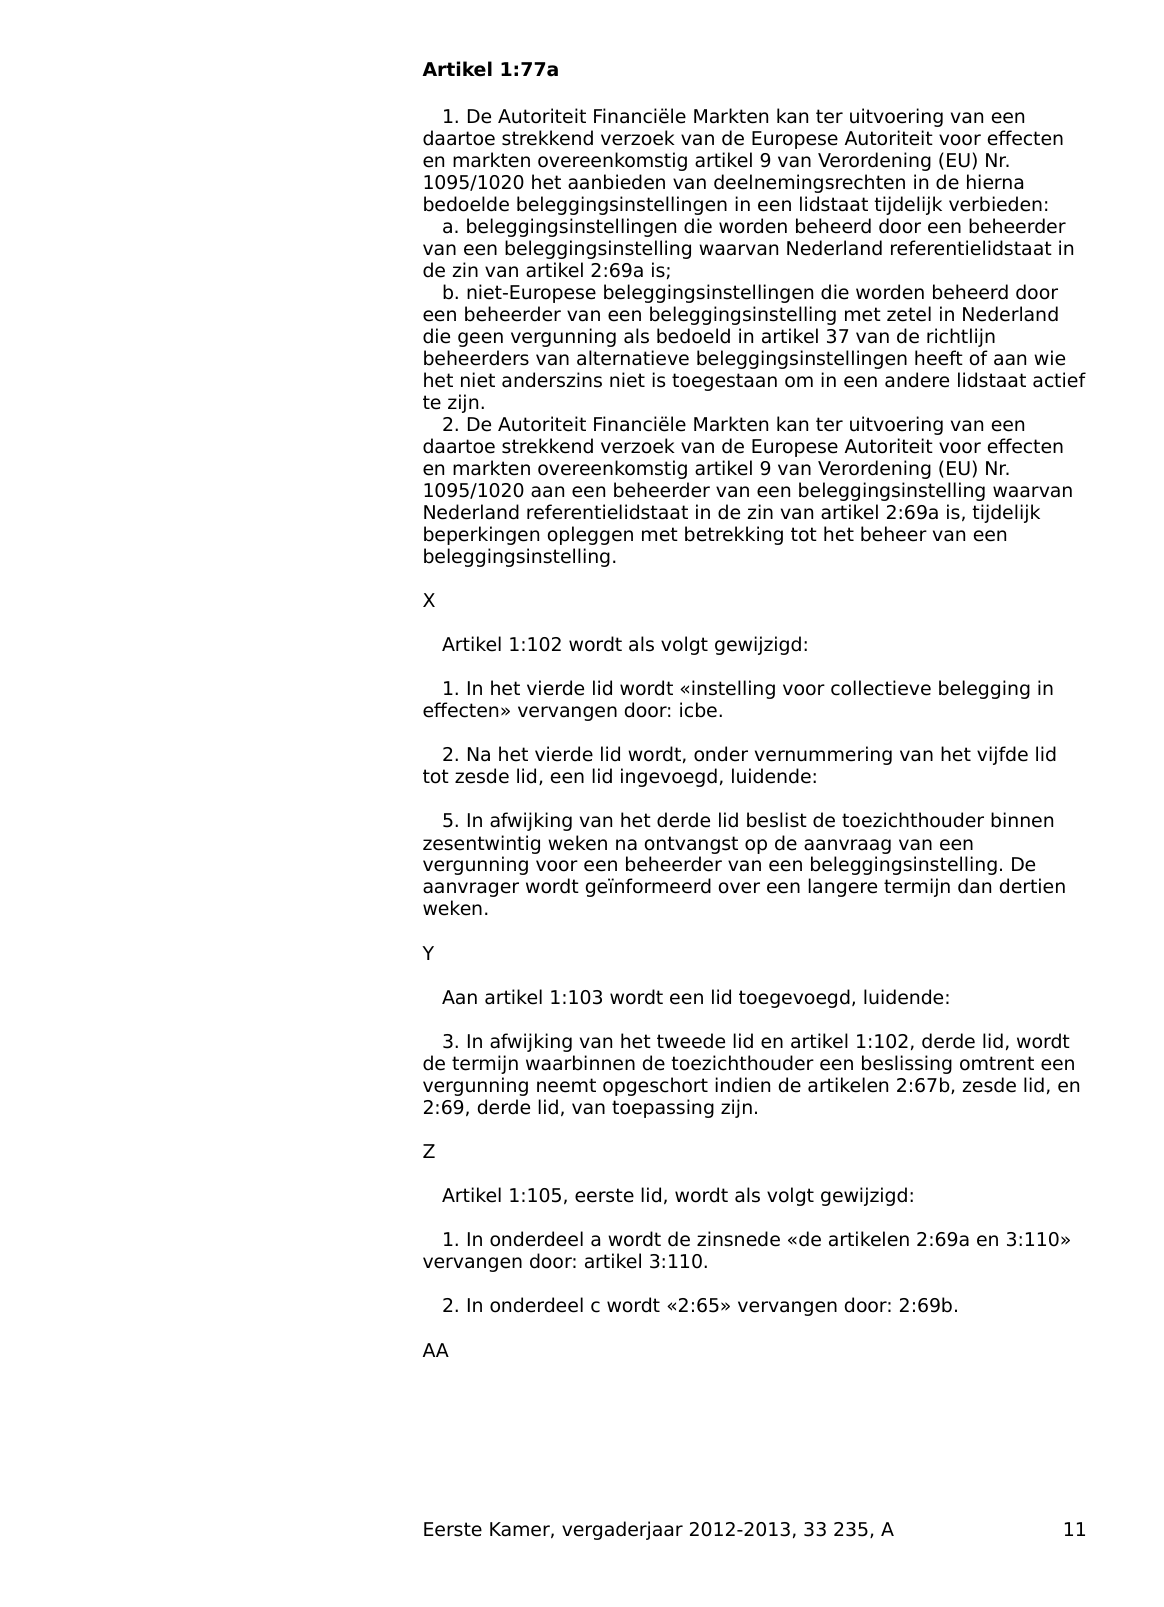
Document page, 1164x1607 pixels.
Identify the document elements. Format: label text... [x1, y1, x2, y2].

text Z [422, 1141, 1087, 1163]
text 1. In onderdeel a wordt de zinsnede «de artikelen 2:69a en 3:110» vervangen door: artikel 3:110. [422, 1229, 1087, 1273]
subtitle Artikel 1:77a [422, 59, 1087, 81]
text 2. In onderdeel c wordt «2:65» vervangen door: 2:69b. [422, 1295, 1087, 1317]
text 2. De Autoriteit Financiële Markten kan ter uitvoering van een daartoe strekkend verzoek van de Europese Autoriteit voor effecten en markten overeenkomstig artikel 9 van Verordening (EU) Nr. 1095/1020 aan een beheerder van een beleggingsinstelling waarvan Nederland referentielidstaat in de zin van artikel 2:69a is, tijdelijk beperkingen opleggen met betrekking tot het beheer van een beleggingsinstelling. [422, 414, 1087, 568]
text Artikel 1:102 wordt als volgt gewijzigd: [422, 634, 1087, 656]
text X [422, 590, 1087, 612]
text b. niet-Europese beleggingsinstellingen die worden beheerd door een beheerder van een beleggingsinstelling met zetel in Nederland die geen vergunning als bedoeld in artikel 37 van de richtlijn beheerders van alternatieve beleggingsinstellingen heeft of aan wie het niet anderszins niet is toegestaan om in een andere lidstaat actief te zijn. [422, 282, 1087, 414]
text Y [422, 942, 1087, 964]
text 3. In afwijking van het tweede lid en artikel 1:102, derde lid, wordt de termijn waarbinnen de toezichthouder een beslissing omtrent een vergunning neemt opgeschort indien de artikelen 2:67b, zesde lid, en 2:69, derde lid, van toepassing zijn. [422, 1031, 1087, 1119]
text Artikel 1:105, eerste lid, wordt als volgt gewijzigd: [422, 1185, 1087, 1207]
text 1. De Autoriteit Financiële Markten kan ter uitvoering van een daartoe strekkend verzoek van de Europese Autoriteit voor effecten en markten overeenkomstig artikel 9 van Verordening (EU) Nr. 1095/1020 het aanbieden van deelnemingsrechten in de hierna bedoelde beleggingsinstellingen in een lidstaat tijdelijk verbieden: [422, 106, 1087, 216]
text AA [422, 1339, 1087, 1362]
text 2. Na het vierde lid wordt, onder vernummering van het vijfde lid tot zesde lid, een lid ingevoegd, luidende: [422, 744, 1087, 788]
text a. beleggingsinstellingen die worden beheerd door een beheerder van een beleggingsinstelling waarvan Nederland referentielidstaat in de zin van artikel 2:69a is; [422, 216, 1087, 282]
text 1. In het vierde lid wordt «instelling voor collectieve belegging in effecten» vervangen door: icbe. [422, 678, 1087, 722]
text 5. In afwijking van het derde lid beslist de toezichthouder binnen zesentwintig weken na ontvangst op de aanvraag van een vergunning voor een beheerder van een beleggingsinstelling. De aanvrager wordt geïnformeerd over een langere termijn dan dertien weken. [422, 810, 1087, 920]
text Aan artikel 1:103 wordt een lid toegevoegd, luidende: [422, 987, 1087, 1009]
